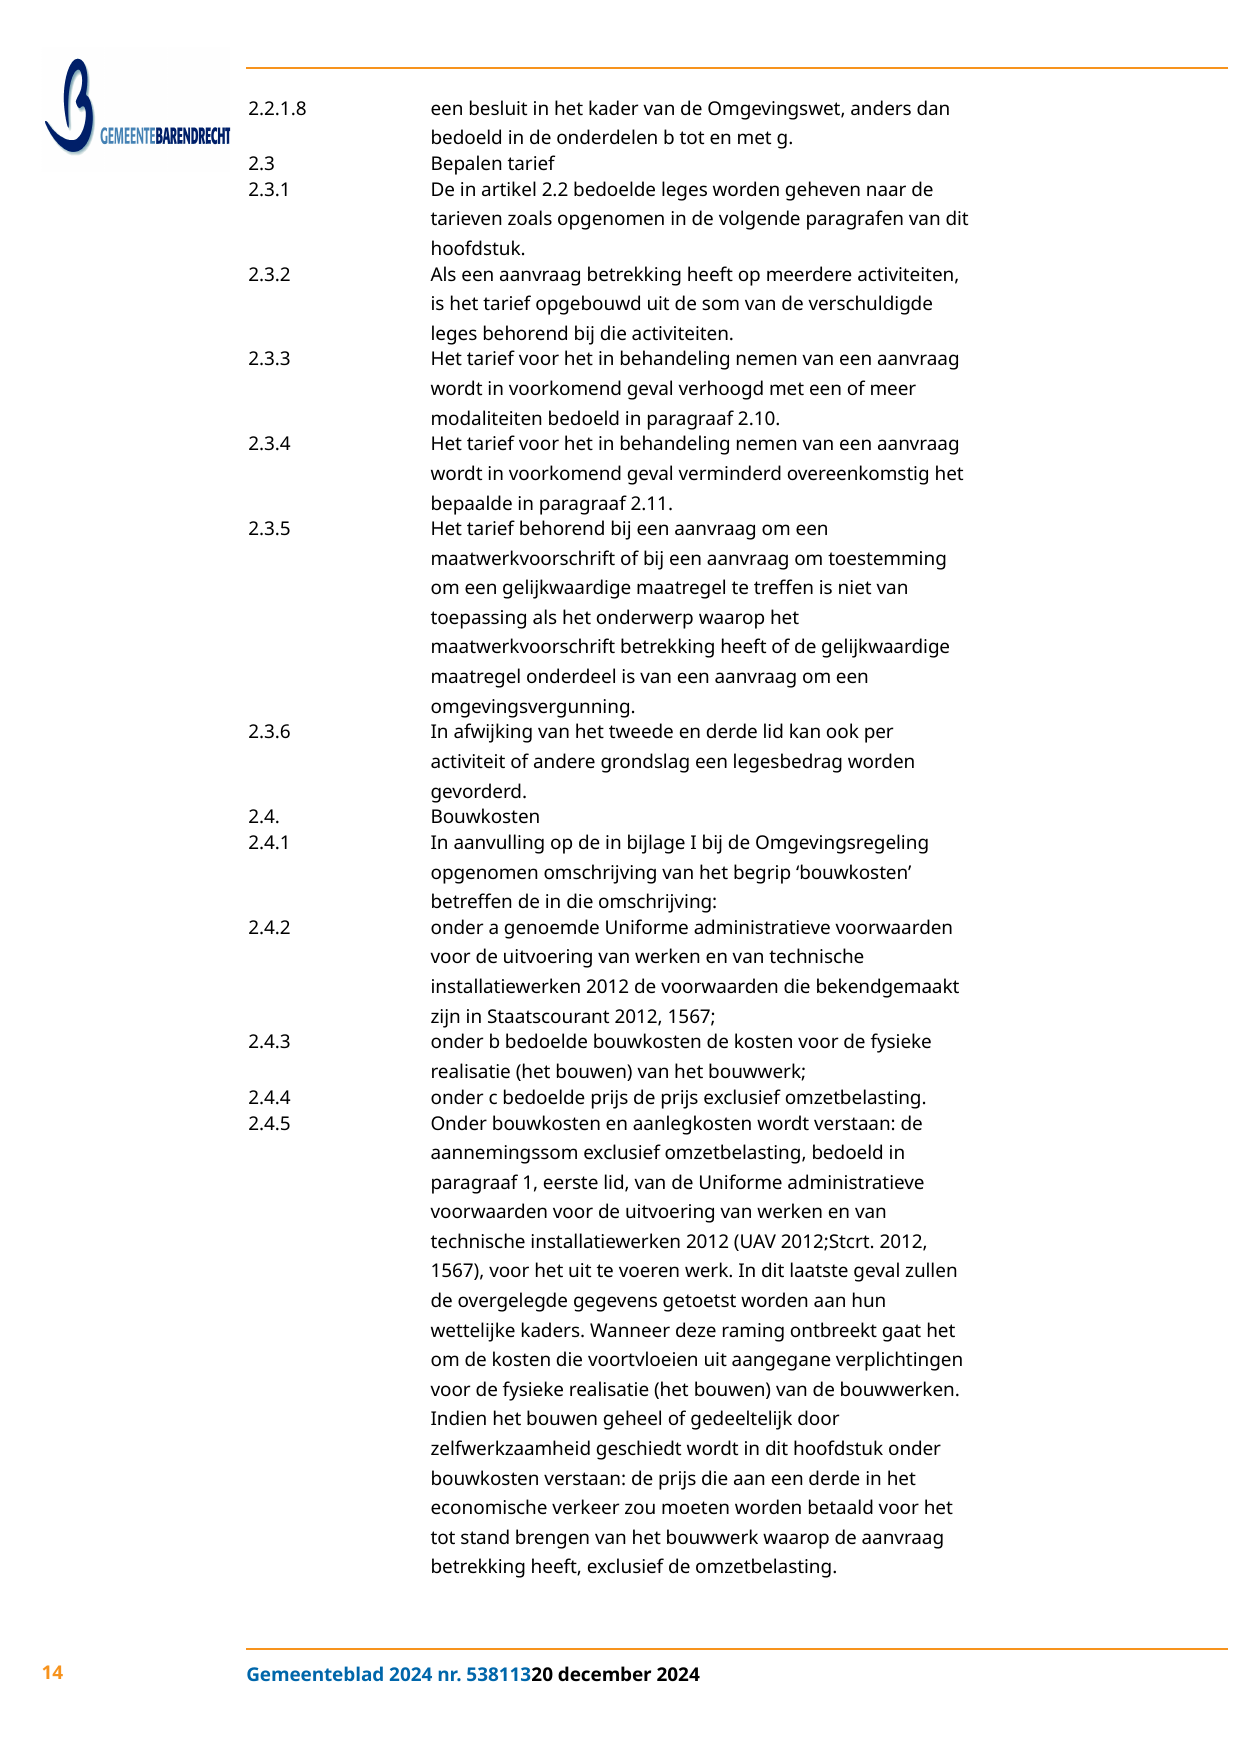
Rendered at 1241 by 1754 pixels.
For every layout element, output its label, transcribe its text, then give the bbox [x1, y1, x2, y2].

table_cell [969, 261, 1152, 346]
table_cell Onder bouwkosten en aanlegkosten wordt verstaan: de aannemingssom exclusief omzetbelasting, bedoeld in paragraaf 1, eerste lid, van de Uniforme administratieve voorwaarden voor de uitvoering van werken en van technische installatiewerken 2012 (UAV 2012;Stcrt. 2012, 1567), voor het uit te voeren werk. In dit laatste geval zullen de overgelegde gegevens getoetst worden aan hun wettelijke kaders. Wanneer deze raming ontbreekt gaat het om de kosten die voortvloeien uit aangegane verplichtingen voor de fysieke realisatie (het bouwen) van de bouwwerken. Indien het bouwen geheel of gedeeltelijk door zelfwerkzaamheid geschiedt wordt in dit hoofdstuk onder bouwkosten verstaan: de prijs die aan een derde in het economische verkeer zou moeten worden betaald voor het tot stand brengen van het bouwwerk waarop de aanvraag betrekking heeft, exclusief de omzetbelasting. [430, 1110, 969, 1579]
table_cell onder c bedoelde prijs de prijs exclusief omzetbelasting. [430, 1084, 969, 1110]
table_cell 2.3.4 [248, 431, 430, 515]
table_cell 2.4.5 [248, 1110, 430, 1579]
table_cell 2.3.6 [248, 719, 430, 803]
table_cell Het tarief voor het in behandeling nemen van een aanvraag wordt in voorkomend geval verminderd overeenkomstig het bepaalde in paragraaf 2.11. [430, 431, 969, 515]
table_cell [969, 150, 1152, 176]
table_cell Bouwkosten [430, 804, 969, 829]
table_cell 2.4.4 [248, 1084, 430, 1110]
table_cell 2.3 [248, 150, 430, 176]
table_cell [969, 95, 1152, 150]
table_cell [969, 804, 1152, 829]
table_cell 2.4. [248, 804, 430, 829]
table_cell 2.3.3 [248, 346, 430, 431]
table_cell [969, 1084, 1152, 1110]
table_cell 2.3.1 [248, 176, 430, 261]
table_cell [969, 719, 1152, 803]
table_cell 2.2.1.8 [248, 95, 430, 150]
table_cell een besluit in het kader van de Omgevingswet, anders dan bedoeld in de onderdelen b tot en met g. [430, 95, 969, 150]
table_cell 2.3.5 [248, 515, 430, 719]
table_cell 2.3.2 [248, 261, 430, 346]
table_cell 2.4.1 [248, 829, 430, 914]
table_cell 2.4.2 [248, 914, 430, 1029]
table_cell [969, 829, 1152, 914]
table_cell In aanvulling op de in bijlage I bij de Omgevingsregeling opgenomen omschrijving van het begrip ‘bouwkosten’ betreffen de in die omschrijving: [430, 829, 969, 914]
table_cell Het tarief voor het in behandeling nemen van een aanvraag wordt in voorkomend geval verhoogd met een of meer modaliteiten bedoeld in paragraaf 2.10. [430, 346, 969, 431]
table_cell [969, 176, 1152, 261]
table_cell Als een aanvraag betrekking heeft op meerdere activiteiten, is het tarief opgebouwd uit de som van de verschuldigde leges behorend bij die activiteiten. [430, 261, 969, 346]
table_cell De in artikel 2.2 bedoelde leges worden geheven naar de tarieven zoals opgenomen in de volgende paragrafen van dit hoofdstuk. [430, 176, 969, 261]
table_cell Het tarief behorend bij een aanvraag om een maatwerkvoorschrift of bij een aanvraag om toestemming om een gelijkwaardige maatregel te treffen is niet van toepassing als het onderwerp waarop het maatwerkvoorschrift betrekking heeft of de gelijkwaardige maatregel onderdeel is van een aanvraag om een omgevingsvergunning. [430, 515, 969, 719]
picture [41, 47, 231, 172]
table_cell In afwijking van het tweede en derde lid kan ook per activiteit of andere grondslag een legesbedrag worden gevorderd. [430, 719, 969, 803]
table_cell onder b bedoelde bouwkosten de kosten voor de fysieke realisatie (het bouwen) van het bouwwerk; [430, 1029, 969, 1084]
table_cell [969, 515, 1152, 719]
table_cell Bepalen tarief [430, 150, 969, 176]
table_cell 2.4.3 [248, 1029, 430, 1084]
table_cell [969, 914, 1152, 1029]
table_cell onder a genoemde Uniforme administratieve voorwaarden voor de uitvoering van werken en van technische installatiewerken 2012 de voorwaarden die bekendgemaakt zijn in Staatscourant 2012, 1567; [430, 914, 969, 1029]
table_cell [969, 346, 1152, 431]
table_cell [969, 1110, 1152, 1579]
table_cell [969, 1029, 1152, 1084]
table_cell [969, 431, 1152, 515]
